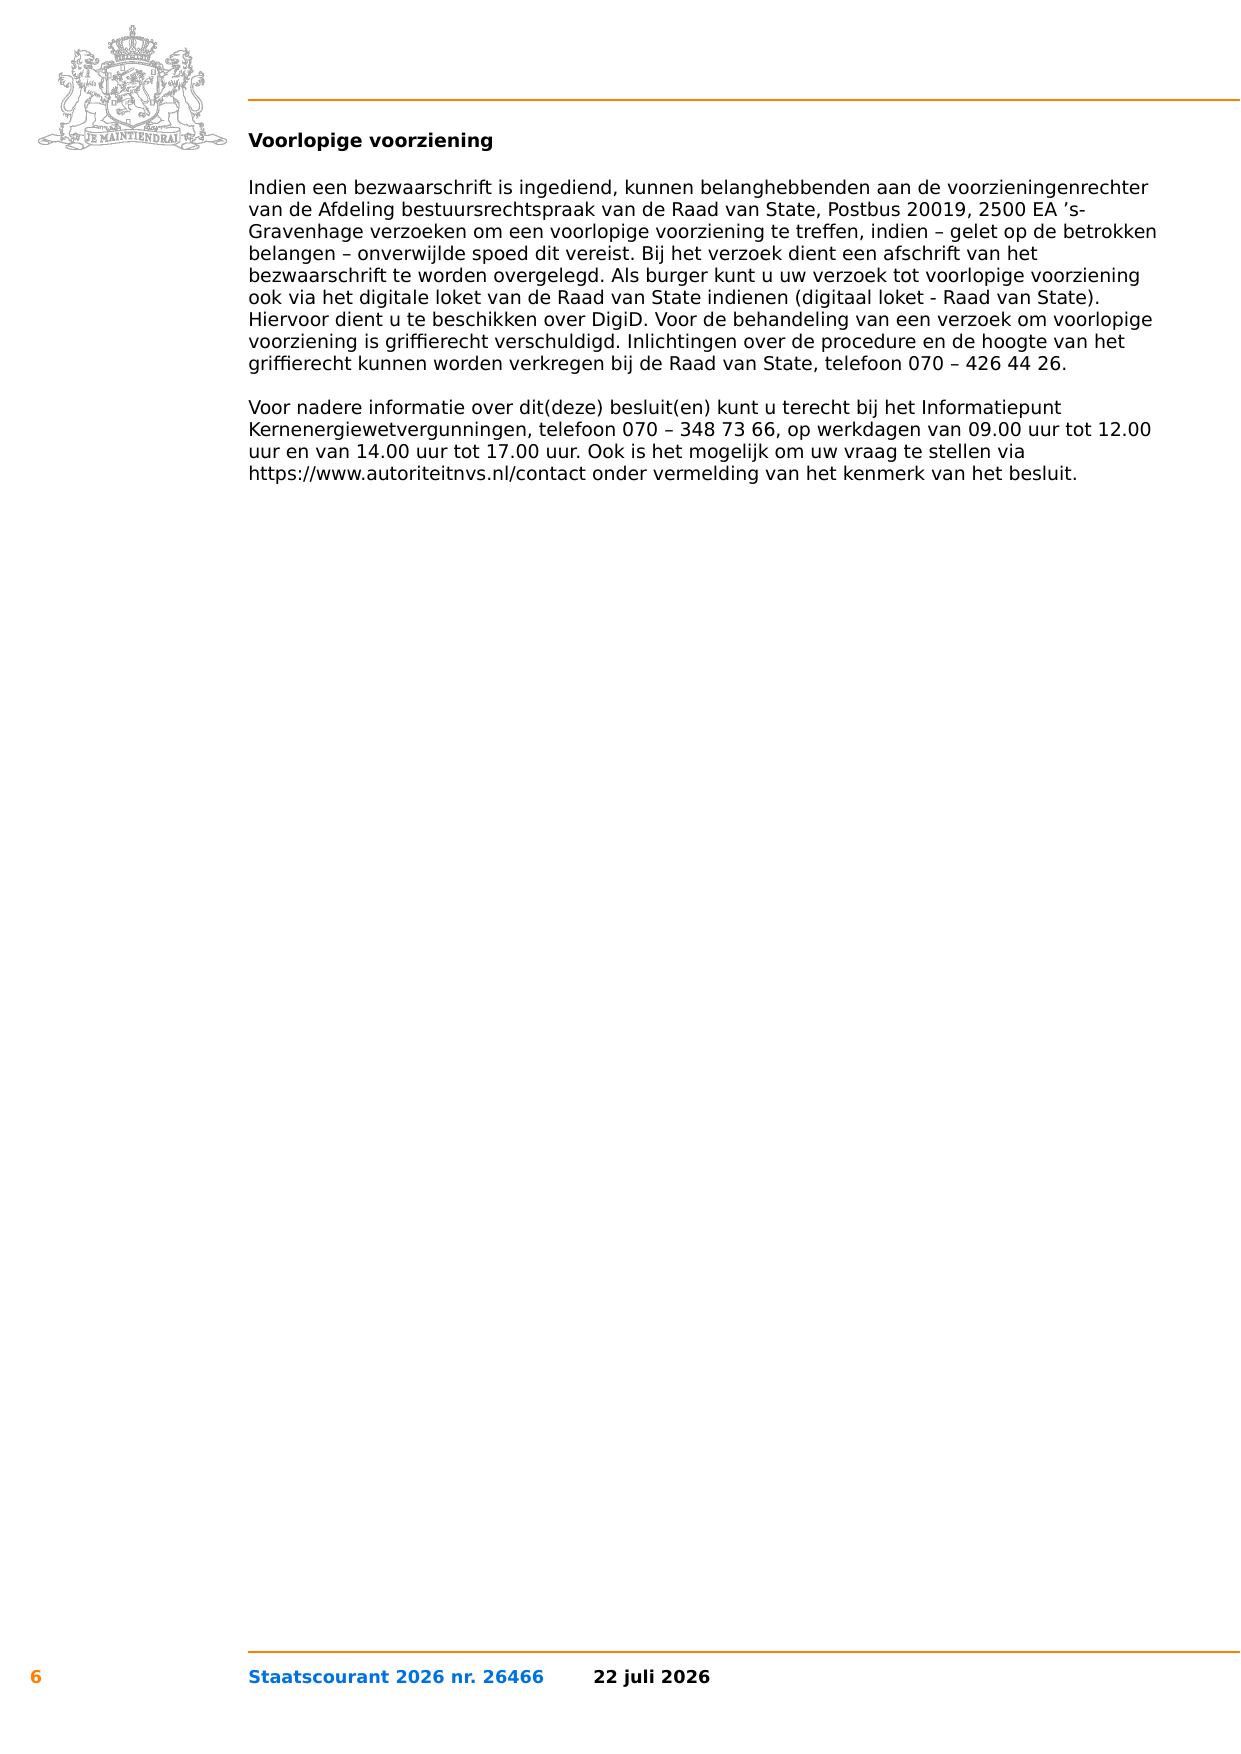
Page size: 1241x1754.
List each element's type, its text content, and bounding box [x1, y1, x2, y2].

text Voor nadere informatie over dit(deze) besluit(en) kunt u terecht bij het Informatiepunt Kernenergiewetvergunningen, telefoon 070 – 348 73 66, op werkdagen van 09.00 uur tot 12.00 uur en van 14.00 uur tot 17.00 uur. Ook is het mogelijk om uw vraag te stellen via https://www.autoriteitnvs.nl/contact onder vermelding van het kenmerk van het besluit. [248, 397, 1163, 484]
picture [38, 25, 227, 150]
text Indien een bezwaarschrift is ingediend, kunnen belanghebbenden aan de voorzieningenrechter van de Afdeling bestuursrechtspraak van de Raad van State, Postbus 20019, 2500 EA ’s-Gravenhage verzoeken om een voorlopige voorziening te treffen, indien – gelet op de betrokken belangen – onverwijlde spoed dit vereist. Bij het verzoek dient een afschrift van het bezwaarschrift te worden overgelegd. Als burger kunt u uw verzoek tot voorlopige voorziening ook via het digitale loket van de Raad van State indienen (digitaal loket - Raad van State). [248, 177, 1163, 309]
subtitle Voorlopige voorziening [248, 130, 1163, 152]
text Hiervoor dient u te beschikken over DigiD. Voor de behandeling van een verzoek om voorlopige voorziening is griffierecht verschuldigd. Inlichtingen over de procedure en de hoogte van het griffierecht kunnen worden verkregen bij de Raad van State, telefoon 070 – 426 44 26. [248, 309, 1163, 375]
